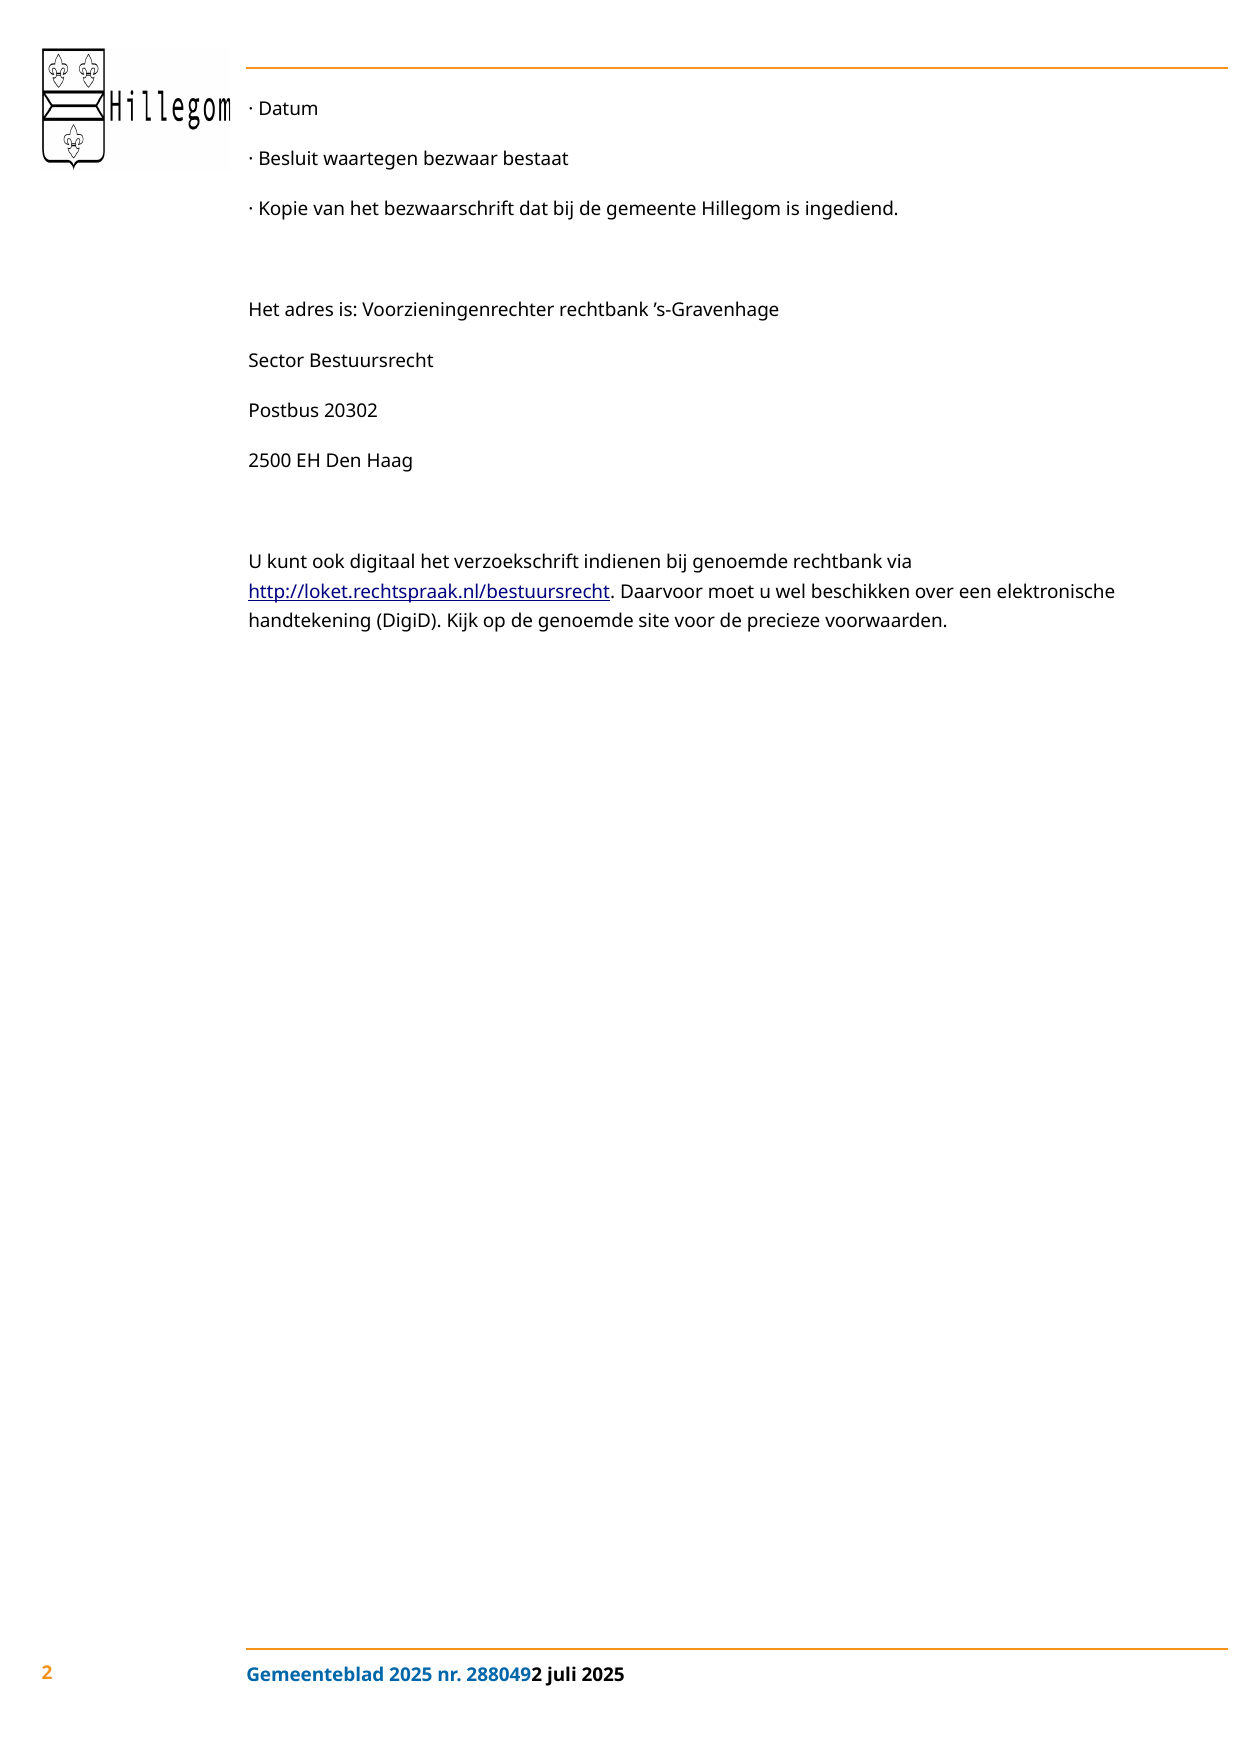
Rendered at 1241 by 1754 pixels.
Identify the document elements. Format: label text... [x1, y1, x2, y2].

text Postbus 20302 [248, 397, 1152, 423]
text · Kopie van het bezwaarschrift dat bij de gemeente Hillegom is ingediend. [248, 196, 1152, 221]
text Sector Bestuursrecht [248, 347, 1152, 373]
text 2500 EH Den Haag [248, 448, 1152, 473]
text · Datum [248, 95, 1152, 121]
picture [41, 47, 231, 172]
text · Besluit waartegen bezwaar bestaat [248, 145, 1152, 171]
text U kunt ook digitaal het verzoekschrift indienen bij genoemde rechtbank via http://loket.rechtspraak.nl/bestuursrecht. Daarvoor moet u wel beschikken over een elektronische handtekening (DigiD). Kijk op de genoemde site voor de precieze voorwaarden. [248, 548, 1152, 633]
text Het adres is: Voorzieningenrechter rechtbank ’s-Gravenhage [248, 296, 1152, 322]
